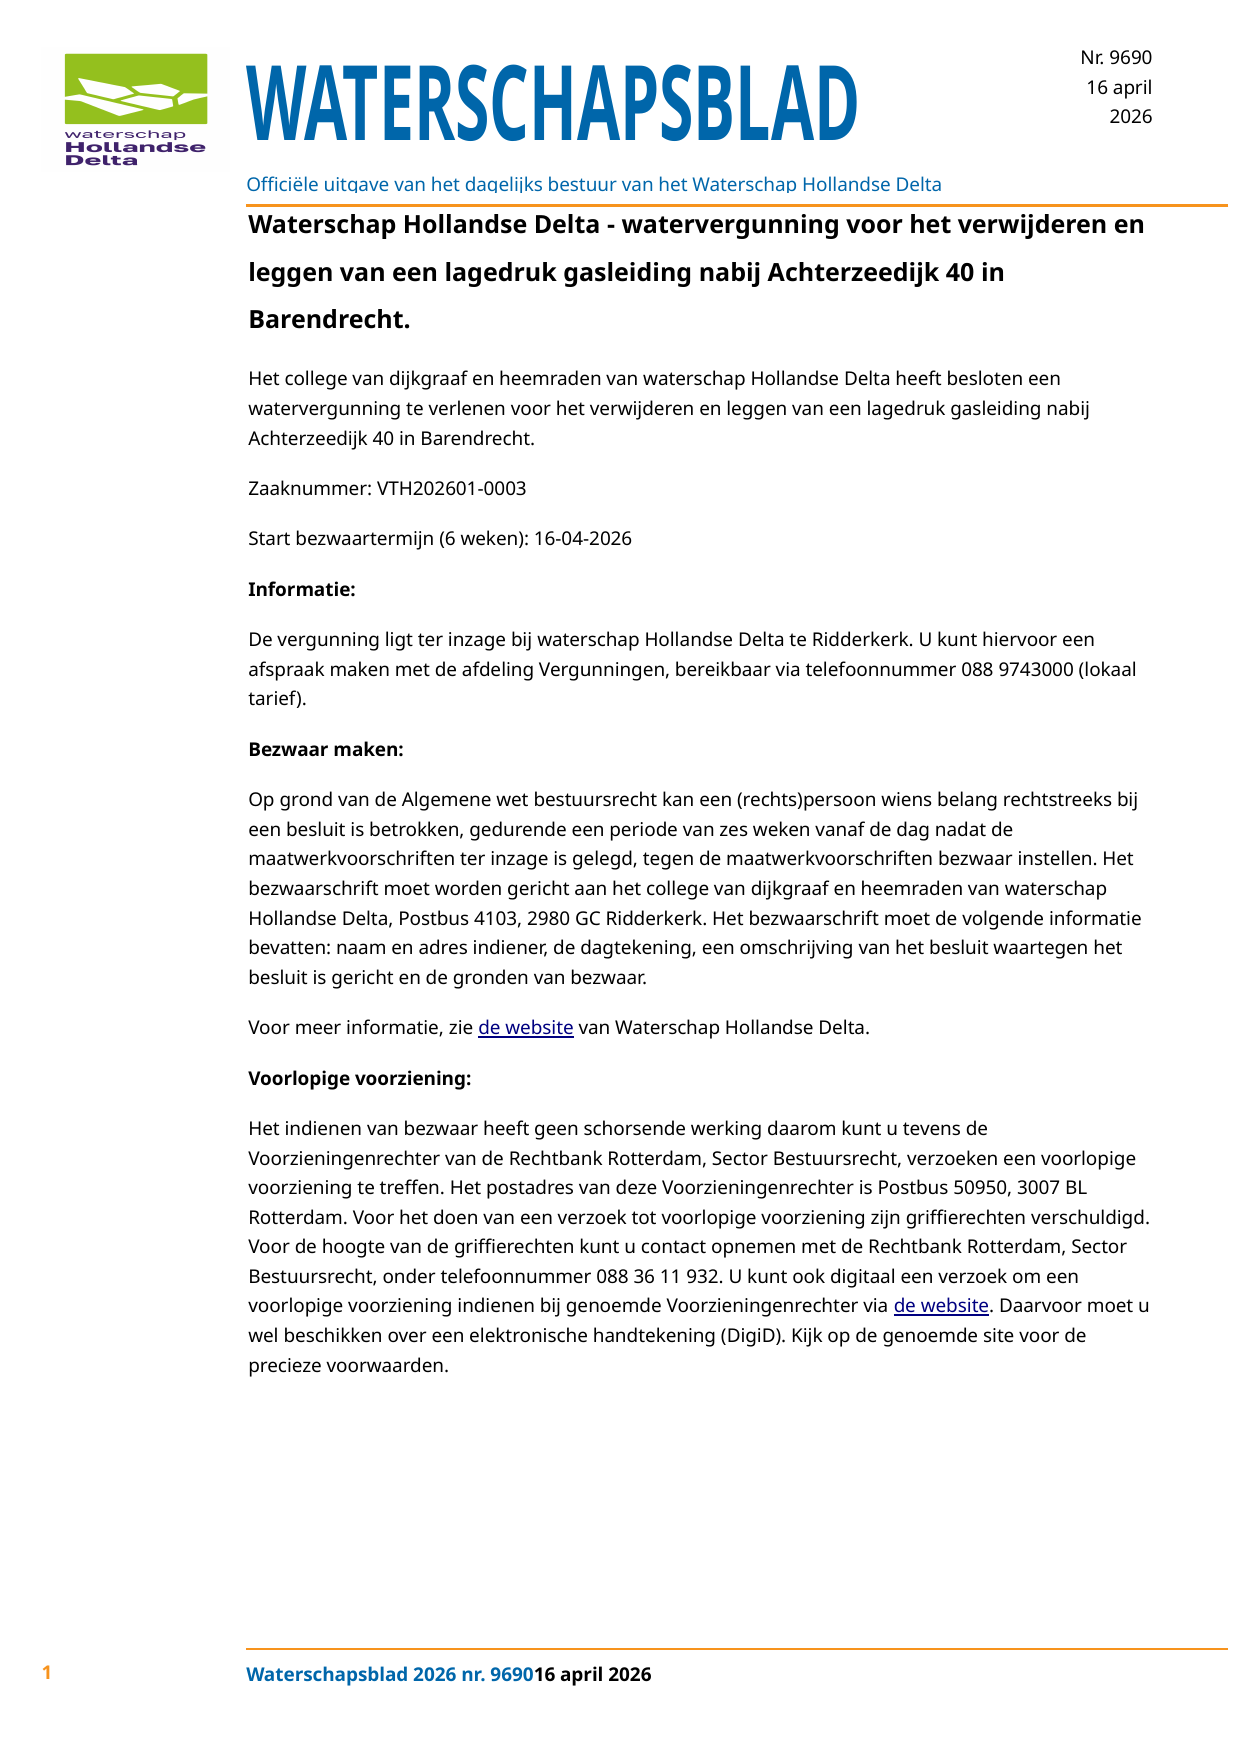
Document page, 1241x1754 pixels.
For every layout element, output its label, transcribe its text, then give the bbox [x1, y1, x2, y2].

text Bezwaar maken: [248, 736, 1152, 762]
text Informatie: [248, 576, 1152, 602]
text Start bezwaartermijn (6 weken): 16-04-2026 [248, 526, 1152, 551]
text Waterschap Hollandse Delta - watervergunning voor het verwijderen en leggen van een lagedruk gasleiding nabij Achterzeedijk 40 in Barendrecht. [248, 207, 1152, 336]
text Zaaknummer: VTH202601-0003 [248, 475, 1152, 501]
picture [41, 47, 231, 172]
text Het college van dijkgraaf en heemraden van waterschap Hollandse Delta heeft besloten een watervergunning te verlenen voor het verwijderen en leggen van een lagedruk gasleiding nabij Achterzeedijk 40 in Barendrecht. [248, 366, 1152, 450]
text De vergunning ligt ter inzage bij waterschap Hollandse Delta te Ridderkerk. U kunt hiervoor een afspraak maken met de afdeling Vergunningen, bereikbaar via telefoonnummer 088 9743000 (lokaal tarief). [248, 626, 1152, 711]
text Het indienen van bezwaar heeft geen schorsende werking daarom kunt u tevens de Voorzieningenrechter van de Rechtbank Rotterdam, Sector Bestuursrecht, verzoeken een voorlopige voorziening te treffen. Het postadres van deze Voorzieningenrechter is Postbus 50950, 3007 BL Rotterdam. Voor het doen van een verzoek tot voorlopige voorziening zijn griffierechten verschuldigd. Voor de hoogte van de griffierechten kunt u contact opnemen met de Rechtbank Rotterdam, Sector Bestuursrecht, onder telefoonnummer 088 36 11 932. U kunt ook digitaal een verzoek om een voorlopige voorziening indienen bij genoemde Voorzieningenrechter via de website. Daarvoor moet u wel beschikken over een elektronische handtekening (DigiD). Kijk op de genoemde site voor de precieze voorwaarden. [248, 1115, 1152, 1377]
text Op grond van de Algemene wet bestuursrecht kan een (rechts)persoon wiens belang rechtstreeks bij een besluit is betrokken, gedurende een periode van zes weken vanaf de dag nadat de maatwerkvoorschriften ter inzage is gelegd, tegen de maatwerkvoorschriften bezwaar instellen. Het bezwaarschrift moet worden gericht aan het college van dijkgraaf en heemraden van waterschap Hollandse Delta, Postbus 4103, 2980 GC Ridderkerk. Het bezwaarschrift moet de volgende informatie bevatten: naam en adres indiener, de dagtekening, een omschrijving van het besluit waartegen het besluit is gericht en de gronden van bezwaar. [248, 786, 1152, 989]
text Voor meer informatie, zie de website van Waterschap Hollandse Delta. [248, 1014, 1152, 1040]
text Voorlopige voorziening: [248, 1065, 1152, 1090]
